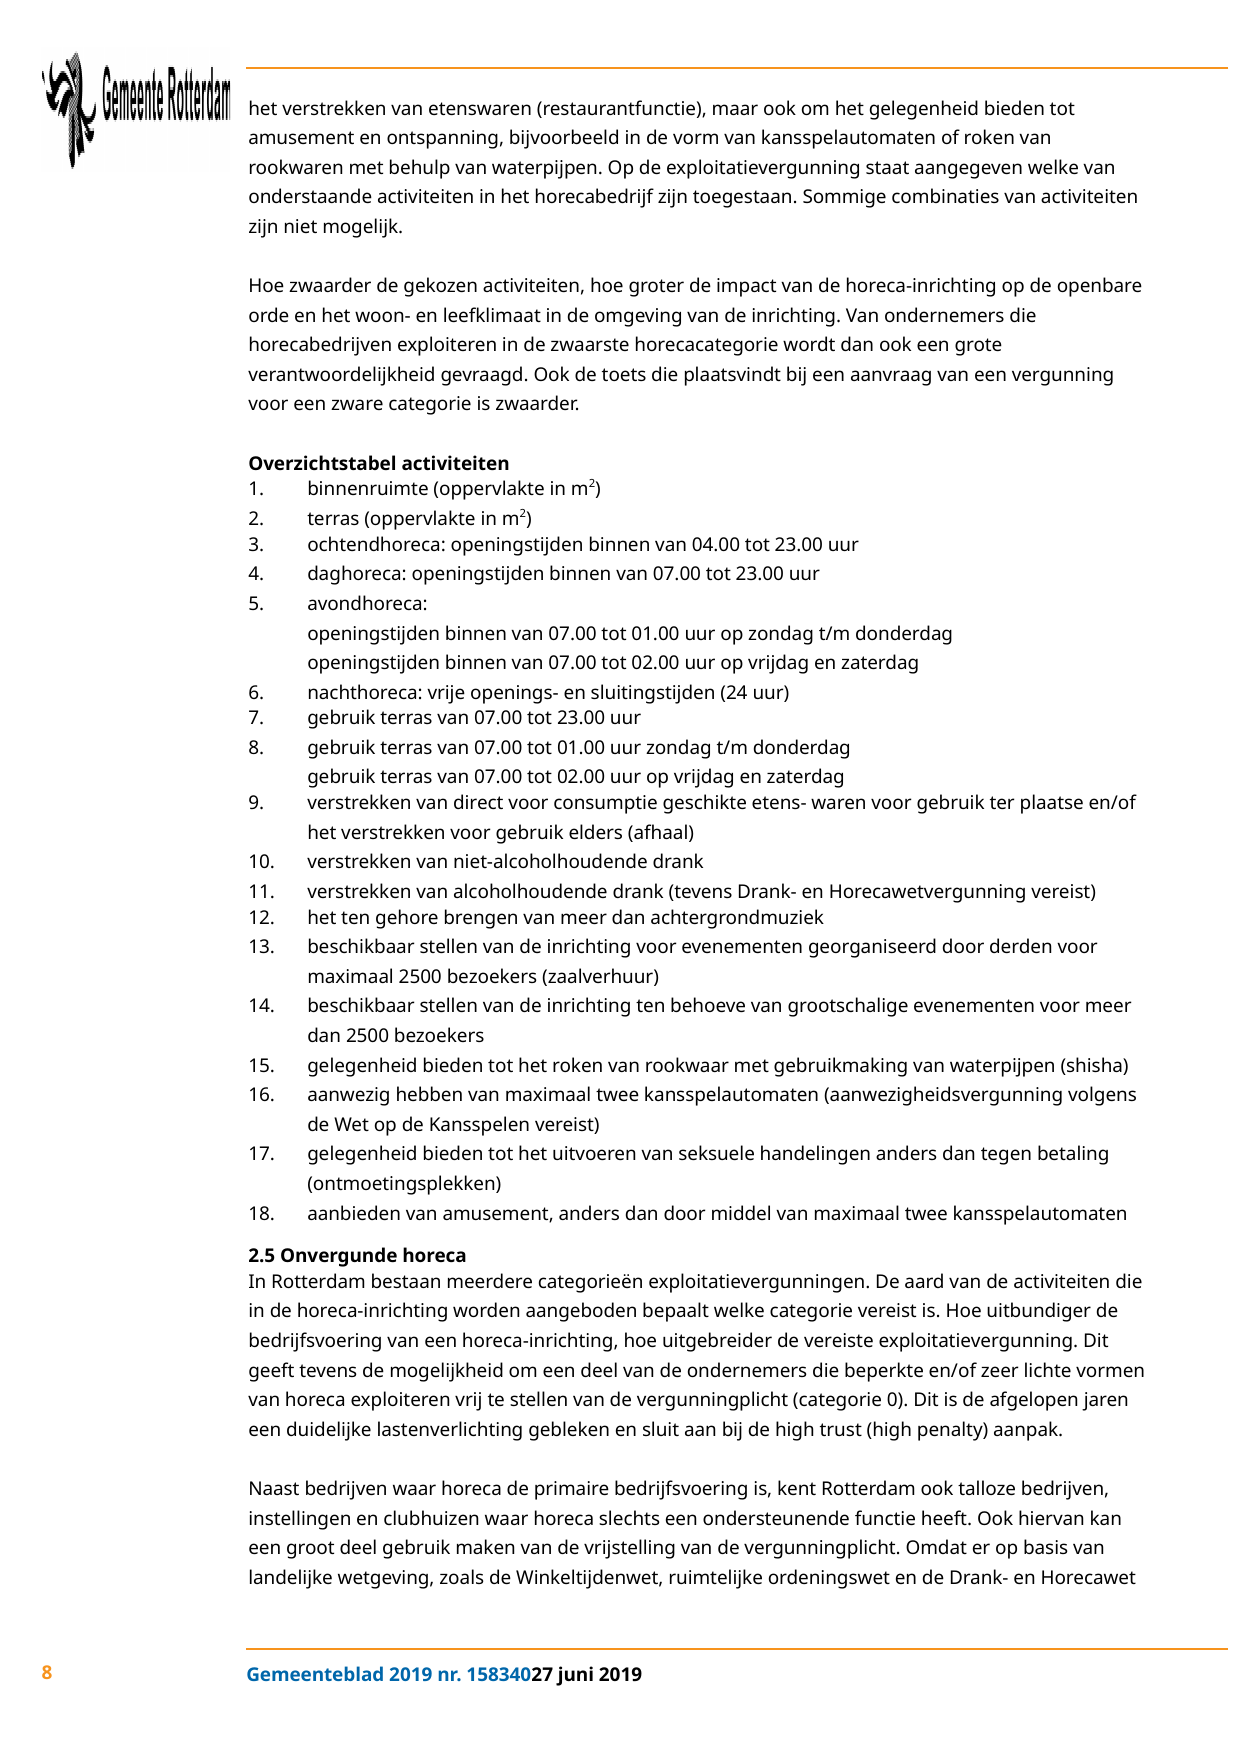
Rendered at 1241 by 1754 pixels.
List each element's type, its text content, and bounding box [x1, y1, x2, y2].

text Hoe zwaarder de gekozen activiteiten, hoe groter de impact van de horeca-inrichting op de openbare orde en het woon- en leefklimaat in de omgeving van de inrichting. Van ondernemers die horecabedrijven exploiteren in de zwaarste horecacategorie wordt dan ook een grote verantwoordelijkheid gevraagd. Ook de toets die plaatsvindt bij een aanvraag van een vergunning voor een zware categorie is zwaarder. [248, 272, 1152, 416]
table_cell het ten gehore brengen van meer dan achtergrondmuziek beschikbaar stellen van de inrichting voor evenementen georganiseerd door derden voor maximaal 2500 bezoekers (zaalverhuur) beschikbaar stellen van de inrichting ten behoeve van grootschalige evenementen voor meer dan 2500 bezoekers gelegenheid bieden tot het roken van rookwaar met gebruikmaking van waterpijpen (shisha) aanwezig hebben van maximaal twee kansspelautomaten (aanwezigheidsvergunning volgens de Wet op de Kansspelen vereist) gelegenheid bieden tot het uitvoeren van seksuele handelingen anders dan tegen betaling (ontmoetingsplekken) aanbieden van amusement, anders dan door middel van maximaal twee kansspelautomaten [248, 904, 1152, 1226]
table_cell gebruik terras van 07.00 tot 23.00 uur gebruik terras van 07.00 tot 01.00 uur zondag t/m donderdag gebruik terras van 07.00 tot 02.00 uur op vrijdag en zaterdag [248, 705, 1152, 789]
text het verstrekken van etenswaren (restaurantfunctie), maar ook om het gelegenheid bieden tot amusement en ontspanning, bijvoorbeeld in de vorm van kansspelautomaten of roken van rookwaren met behulp van waterpijpen. Op de exploitatievergunning staat aangegeven welke van onderstaande activiteiten in het horecabedrijf zijn toegestaan. Sommige combinaties van activiteiten zijn niet mogelijk. [248, 95, 1152, 239]
text Naast bedrijven waar horeca de primaire bedrijfsvoering is, kent Rotterdam ook talloze bedrijven, instellingen en clubhuizen waar horeca slechts een ondersteunende functie heeft. Ook hiervan kan een groot deel gebruik maken van de vrijstelling van de vergunningplicht. Omdat er op basis van landelijke wetgeving, zoals de Winkeltijdenwet, ruimtelijke ordeningswet en de Drank- en Horecawet [248, 1475, 1152, 1589]
text 2.5 Onvergunde horeca [248, 1242, 1152, 1268]
table_cell binnenruimte (oppervlakte in m2) terras (oppervlakte in m2) [248, 476, 1152, 531]
picture [41, 47, 231, 172]
table_cell ochtendhoreca: openingstijden binnen van 04.00 tot 23.00 uur daghoreca: openingstijden binnen van 07.00 tot 23.00 uur avondhoreca: openingstijden binnen van 07.00 tot 01.00 uur op zondag t/m donderdag openingstijden binnen van 07.00 tot 02.00 uur op vrijdag en zaterdag nachthoreca: vrije openings- en sluitingstijden (24 uur) [248, 531, 1152, 704]
table_cell verstrekken van direct voor consumptie geschikte etens- waren voor gebruik ter plaatse en/of het verstrekken voor gebruik elders (afhaal) verstrekken van niet-alcoholhoudende drank verstrekken van alcoholhoudende drank (tevens Drank- en Horecawetvergunning vereist) [248, 790, 1152, 904]
table_header Overzichtstabel activiteiten [248, 450, 1152, 476]
text In Rotterdam bestaan meerdere categorieën exploitatievergunningen. De aard van de activiteiten die in de horeca-inrichting worden aangeboden bepaalt welke categorie vereist is. Hoe uitbundiger de bedrijfsvoering van een horeca-inrichting, hoe uitgebreider de vereiste exploitatievergunning. Dit geeft tevens de mogelijkheid om een deel van de ondernemers die beperkte en/of zeer lichte vormen van horeca exploiteren vrij te stellen van de vergunningplicht (categorie 0). Dit is de afgelopen jaren een duidelijke lastenverlichting gebleken en sluit aan bij de high trust (high penalty) aanpak. [248, 1268, 1152, 1442]
